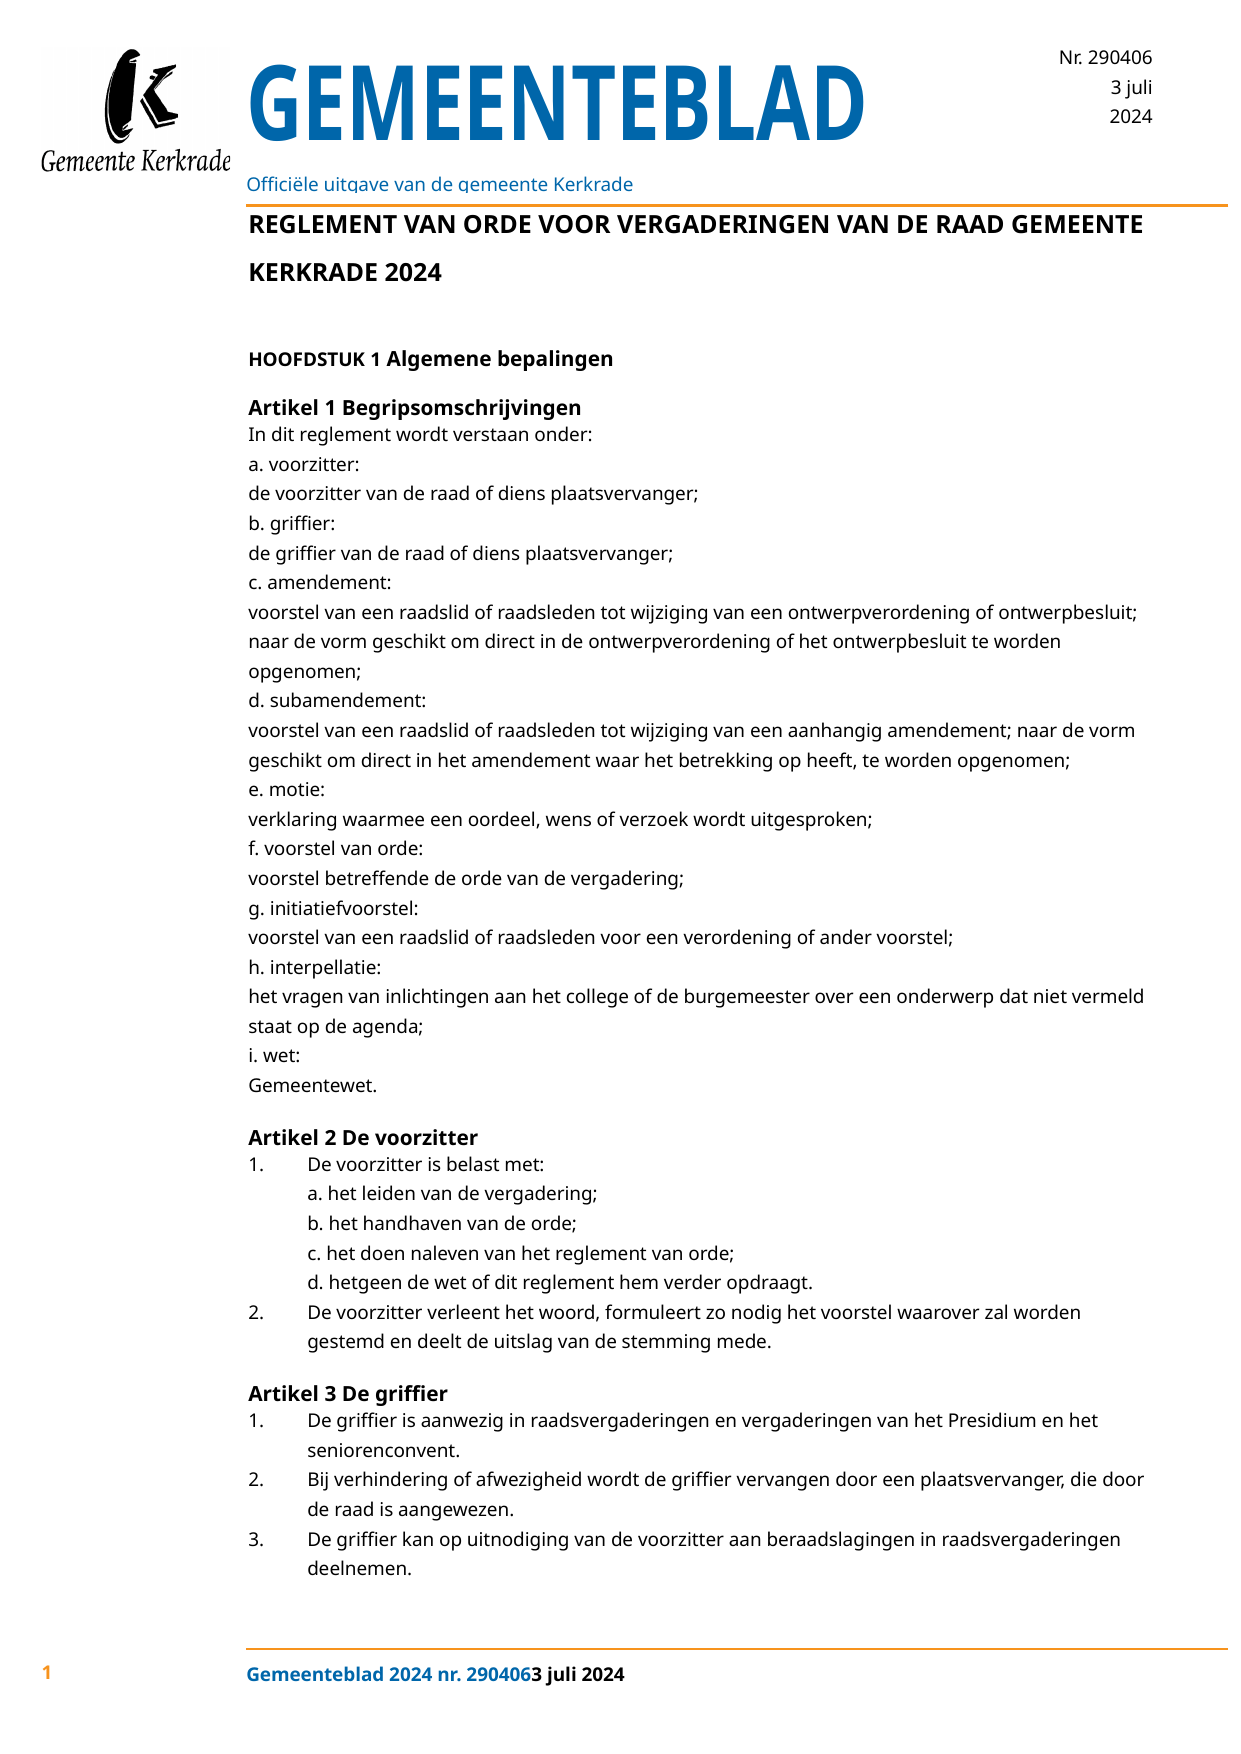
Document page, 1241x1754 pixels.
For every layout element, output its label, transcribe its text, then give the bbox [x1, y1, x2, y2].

list De voorzitter is belast met: [248, 1151, 1152, 1177]
text de griffier van de raad of diens plaatsvervanger; [248, 540, 1152, 565]
text REGLEMENT VAN ORDE VOOR VERGADERINGEN VAN DE RAAD GEMEENTE KERKRADE 2024 [248, 207, 1152, 288]
text c. amendement: [248, 569, 1152, 595]
list c. het doen naleven van het reglement van orde; [248, 1240, 1152, 1266]
list De voorzitter verleent het woord, formuleert zo nodig het voorstel waarover zal worden gestemd en deelt de uitslag van de stemming mede. [248, 1299, 1152, 1354]
text f. voorstel van orde: [248, 836, 1152, 861]
list a. het leiden van de vergadering; [248, 1181, 1152, 1206]
text de voorzitter van de raad of diens plaatsvervanger; [248, 481, 1152, 506]
picture [41, 47, 231, 172]
text g. initiatiefvoorstel: [248, 895, 1152, 920]
text verklaring waarmee een oordeel, wens of verzoek wordt uitgesproken; [248, 806, 1152, 832]
text a. voorzitter: [248, 451, 1152, 477]
text i. wet: [248, 1043, 1152, 1068]
text e. motie: [248, 776, 1152, 802]
list De griffier kan op uitnodiging van de voorzitter aan beraadslagingen in raadsvergaderingen deelnemen. [248, 1526, 1152, 1581]
text Artikel 2 De voorzitter [248, 1123, 1152, 1151]
text d. subamendement: [248, 688, 1152, 713]
text Artikel 1 Begripsomschrijvingen [248, 393, 1152, 421]
text h. interpellatie: [248, 954, 1152, 979]
list Bij verhindering of afwezigheid wordt de griffier vervangen door een plaatsvervanger, die door de raad is aangewezen. [248, 1467, 1152, 1522]
text Gemeentewet. [248, 1072, 1152, 1098]
text het vragen van inlichtingen aan het college of de burgemeester over een onderwerp dat niet vermeld staat op de agenda; [248, 983, 1152, 1039]
text voorstel betreffende de orde van de vergadering; [248, 865, 1152, 891]
text HOOFDSTUK 1 Algemene bepalingen [248, 344, 1152, 372]
text voorstel van een raadslid of raadsleden voor een verordening of ander voorstel; [248, 924, 1152, 950]
text b. griffier: [248, 510, 1152, 536]
text voorstel van een raadslid of raadsleden tot wijziging van een ontwerpverordening of ontwerpbesluit; naar de vorm geschikt om direct in de ontwerpverordening of het ontwerpbesluit te worden opgenomen; [248, 599, 1152, 684]
list b. het handhaven van de orde; [248, 1210, 1152, 1236]
list De griffier is aanwezig in raadsvergaderingen en vergaderingen van het Presidium en het seniorenconvent. [248, 1407, 1152, 1463]
text In dit reglement wordt verstaan onder: [248, 421, 1152, 447]
text Artikel 3 De griffier [248, 1379, 1152, 1407]
list d. hetgeen de wet of dit reglement hem verder opdraagt. [248, 1269, 1152, 1295]
text voorstel van een raadslid of raadsleden tot wijziging van een aanhangig amendement; naar de vorm geschikt om direct in het amendement waar het betrekking op heeft, te worden opgenomen; [248, 717, 1152, 772]
